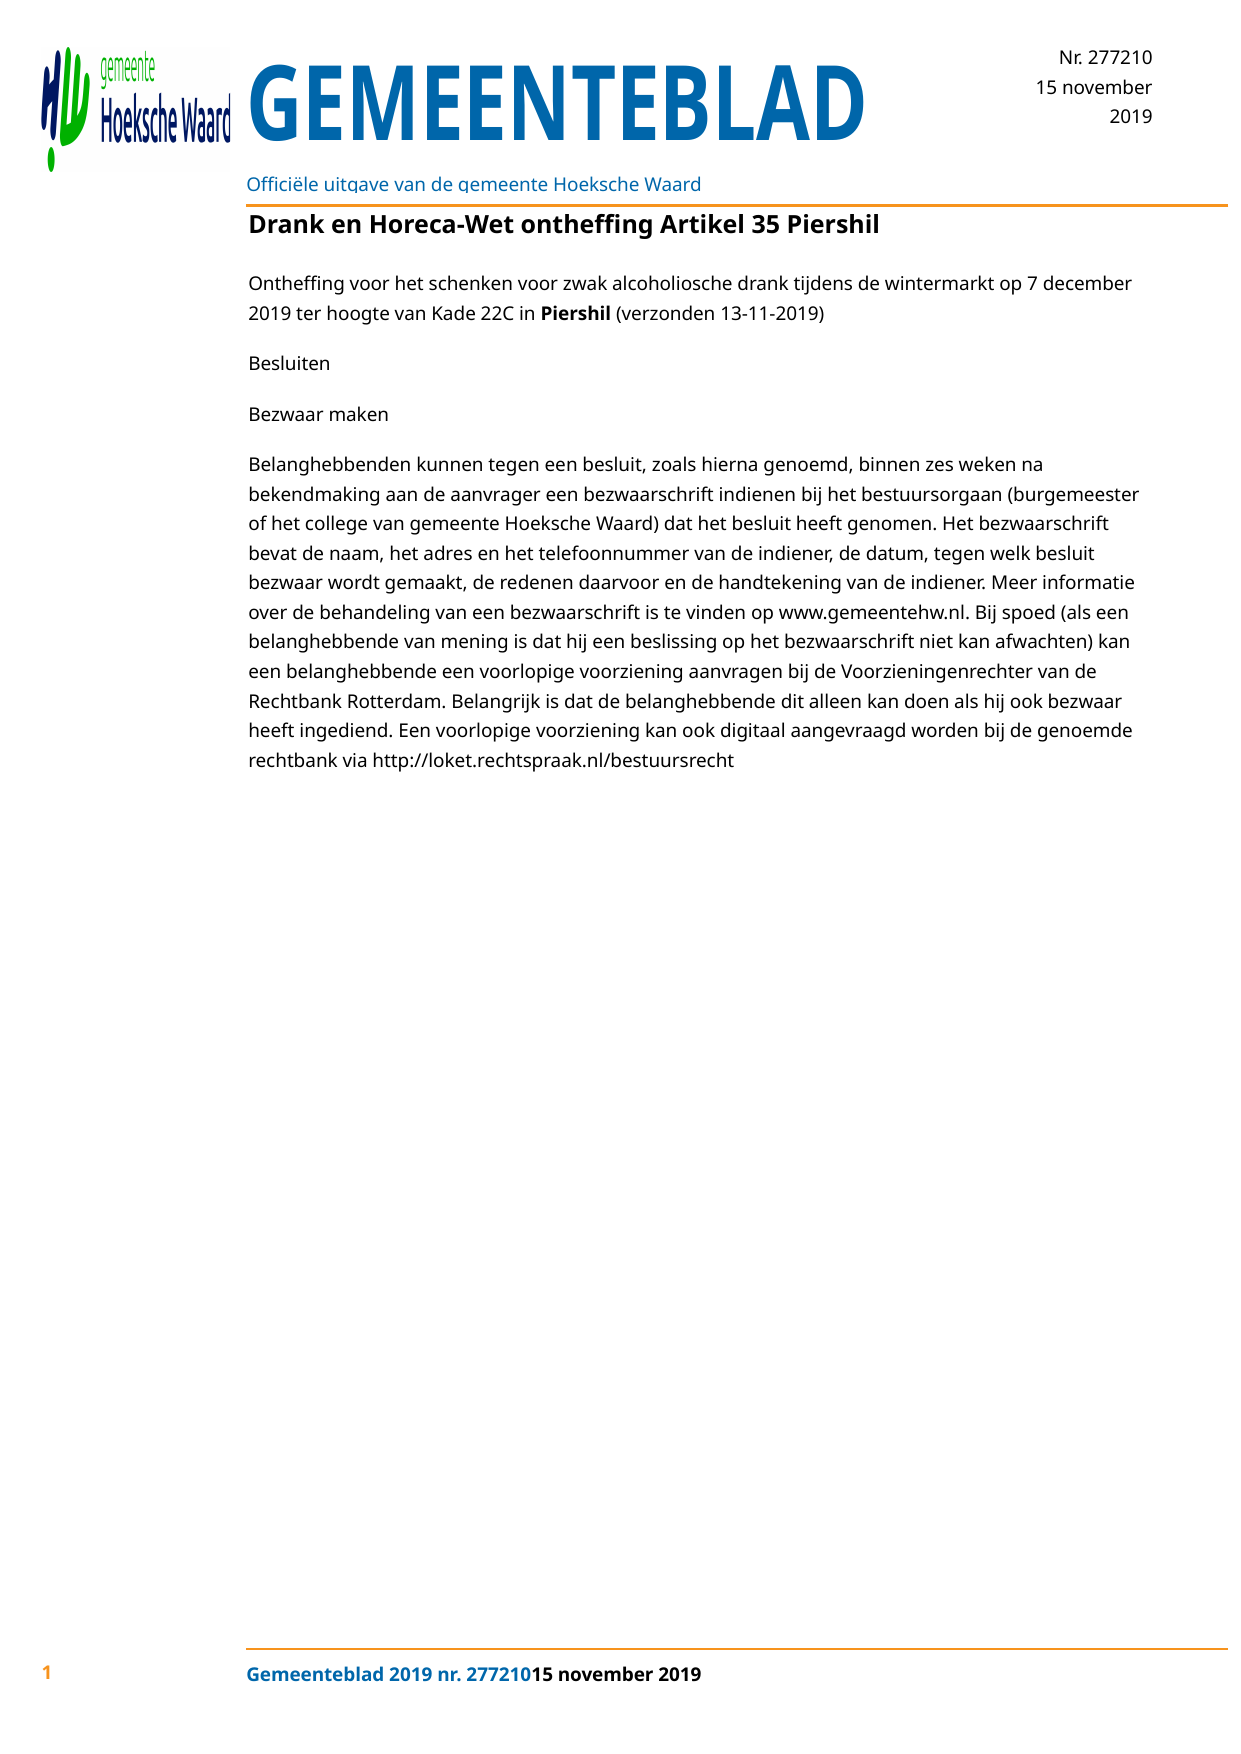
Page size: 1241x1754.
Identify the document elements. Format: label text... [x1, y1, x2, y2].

text Belanghebbenden kunnen tegen een besluit, zoals hierna genoemd, binnen zes weken na bekendmaking aan de aanvrager een bezwaarschrift indienen bij het bestuursorgaan (burgemeester of het college van gemeente Hoeksche Waard) dat het besluit heeft genomen. Het bezwaarschrift bevat de naam, het adres en het telefoonnummer van de indiener, de datum, tegen welk besluit bezwaar wordt gemaakt, de redenen daarvoor en de handtekening van de indiener. Meer informatie over de behandeling van een bezwaarschrift is te vinden op www.gemeentehw.nl. Bij spoed (als een belanghebbende van mening is dat hij een beslissing op het bezwaarschrift niet kan afwachten) kan een belanghebbende een voorlopige voorziening aanvragen bij de Voorzieningenrechter van de Rechtbank Rotterdam. Belangrijk is dat de belanghebbende dit alleen kan doen als hij ook bezwaar heeft ingediend. Een voorlopige voorziening kan ook digitaal aangevraagd worden bij de genoemde rechtbank via http://loket.rechtspraak.nl/bestuursrecht [248, 451, 1152, 773]
text Drank en Horeca-Wet ontheffing Artikel 35 Piershil [248, 207, 1152, 241]
text Ontheffing voor het schenken voor zwak alcoholiosche drank tijdens de wintermarkt op 7 december 2019 ter hoogte van Kade 22C in Piershil (verzonden 13-11-2019) [248, 270, 1152, 326]
picture [41, 47, 231, 172]
text Besluiten [248, 350, 1152, 376]
text Bezwaar maken [248, 401, 1152, 426]
